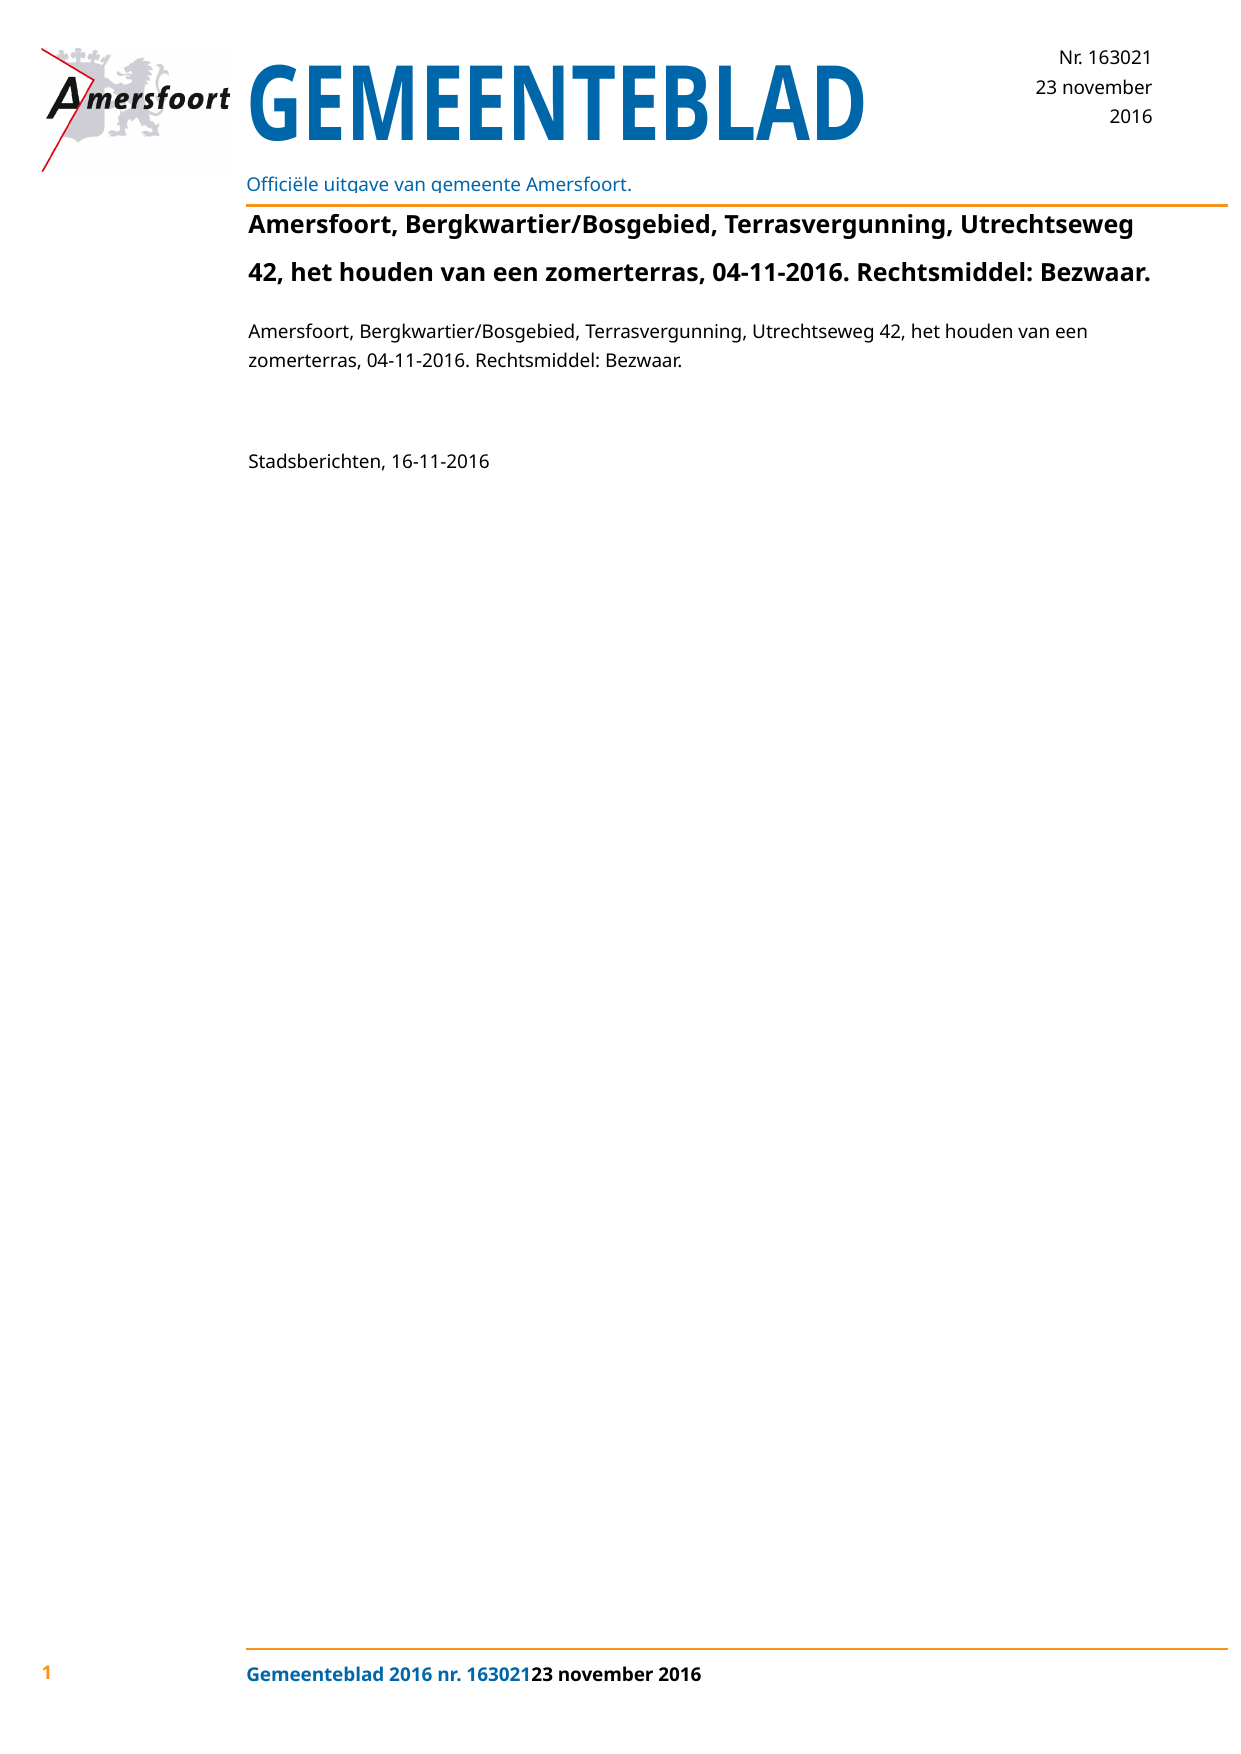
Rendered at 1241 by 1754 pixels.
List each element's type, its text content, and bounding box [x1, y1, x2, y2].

text Amersfoort, Bergkwartier/Bosgebied, Terrasvergunning, Utrechtseweg 42, het houden van een zomerterras, 04-11-2016. Rechtsmiddel: Bezwaar. [248, 207, 1152, 288]
text Stadsberichten, 16-11-2016 [248, 448, 1152, 474]
text Amersfoort, Bergkwartier/Bosgebied, Terrasvergunning, Utrechtseweg 42, het houden van een zomerterras, 04-11-2016. Rechtsmiddel: Bezwaar. [248, 318, 1152, 373]
picture [41, 47, 231, 172]
